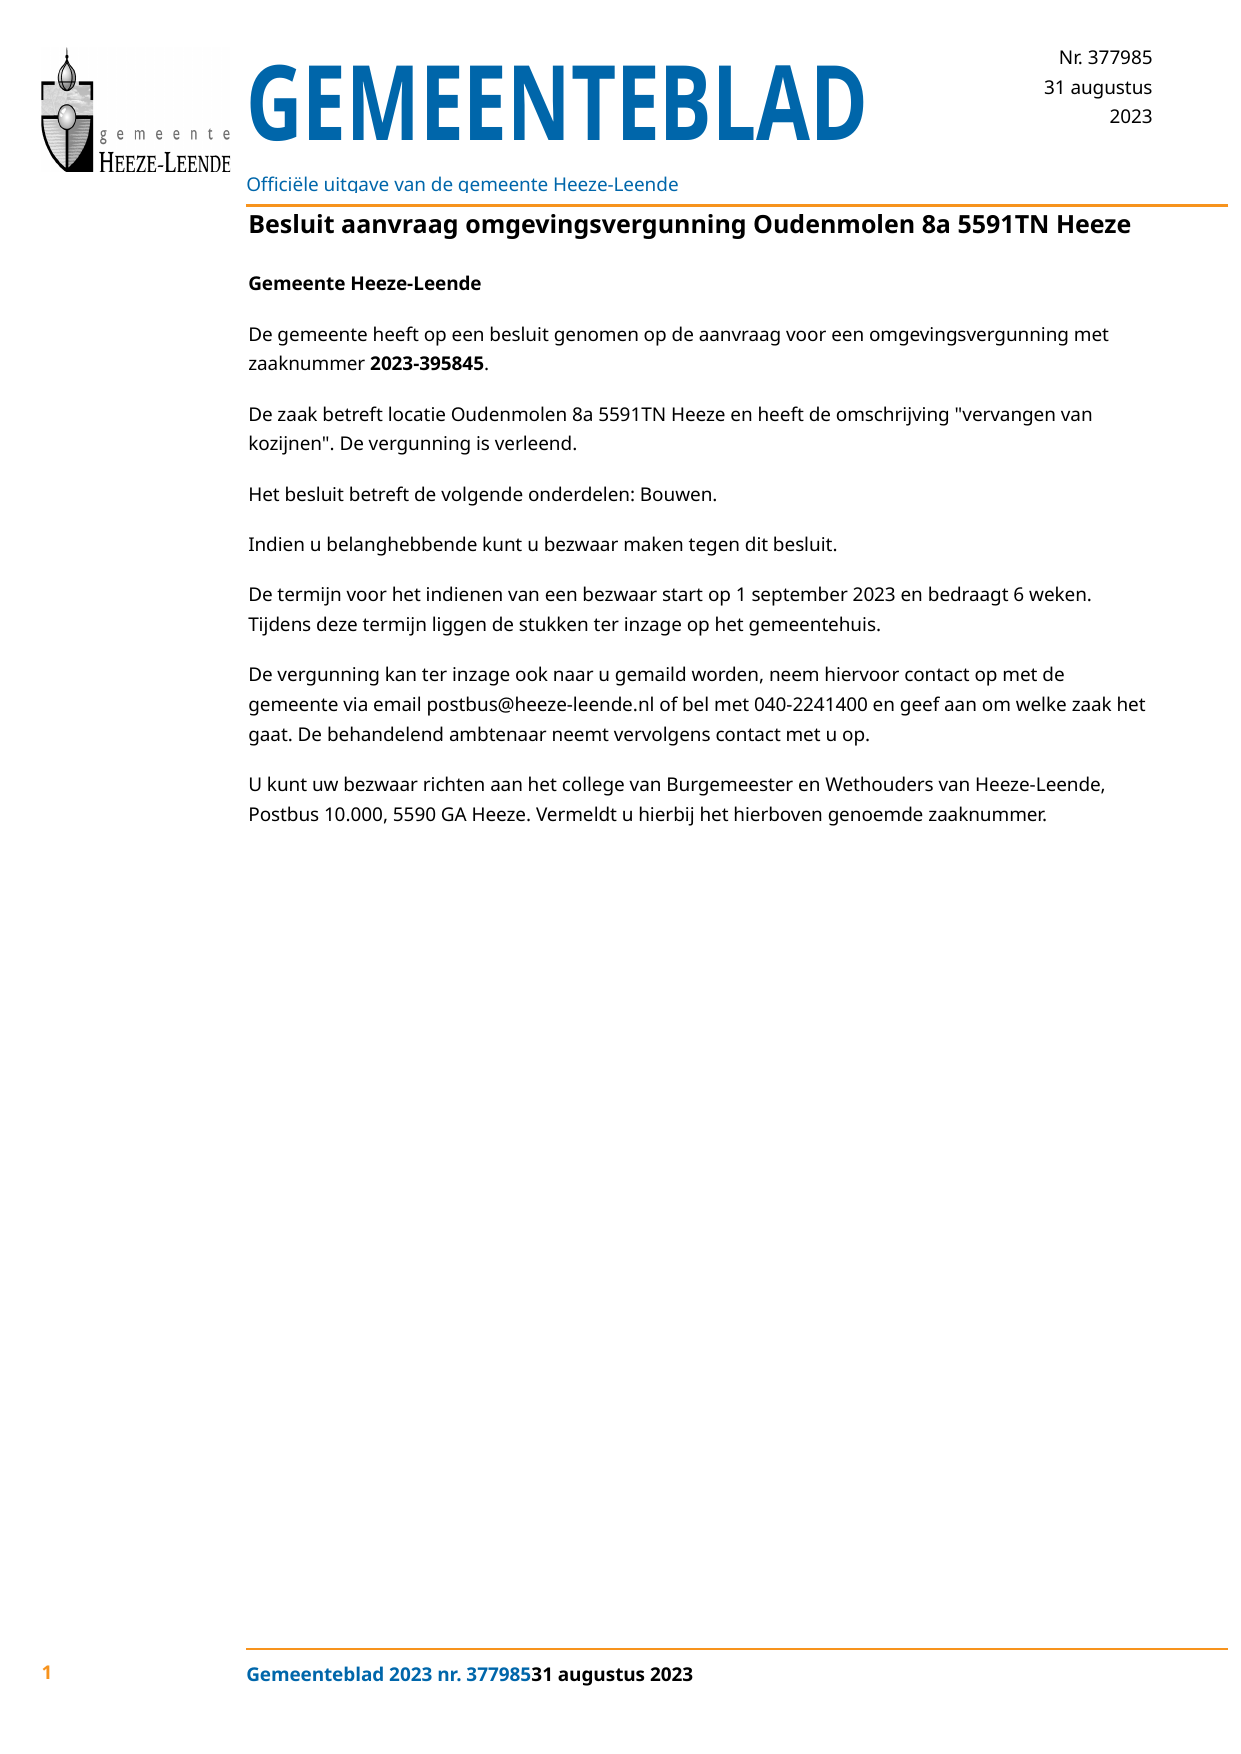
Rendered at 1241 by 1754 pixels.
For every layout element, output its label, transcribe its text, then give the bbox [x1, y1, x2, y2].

text Indien u belanghebbende kunt u bezwaar maken tegen dit besluit. [248, 531, 1152, 557]
picture [41, 47, 231, 172]
text U kunt uw bezwaar richten aan het college van Burgemeester en Wethouders van Heeze-Leende, Postbus 10.000, 5590 GA Heeze. Vermeldt u hierbij het hierboven genoemde zaaknummer. [248, 771, 1152, 826]
text De termijn voor het indienen van een bezwaar start op 1 september 2023 en bedraagt 6 weken. Tijdens deze termijn liggen de stukken ter inzage op het gemeentehuis. [248, 582, 1152, 637]
text De vergunning kan ter inzage ook naar u gemaild worden, neem hiervoor contact op met de gemeente via email postbus@heeze-leende.nl of bel met 040-2241400 en geef aan om welke zaak het gaat. De behandelend ambtenaar neemt vervolgens contact met u op. [248, 662, 1152, 746]
text De gemeente heeft op een besluit genomen op de aanvraag voor een omgevingsvergunning met zaaknummer 2023-395845. [248, 321, 1152, 376]
text De zaak betreft locatie Oudenmolen 8a 5591TN Heeze en heeft de omschrijving "vervangen van kozijnen". De vergunning is verleend. [248, 401, 1152, 456]
text Het besluit betreft de volgende onderdelen: Bouwen. [248, 481, 1152, 506]
text Besluit aanvraag omgevingsvergunning Oudenmolen 8a 5591TN Heeze [248, 207, 1152, 241]
text Gemeente Heeze-Leende [248, 270, 1152, 296]
